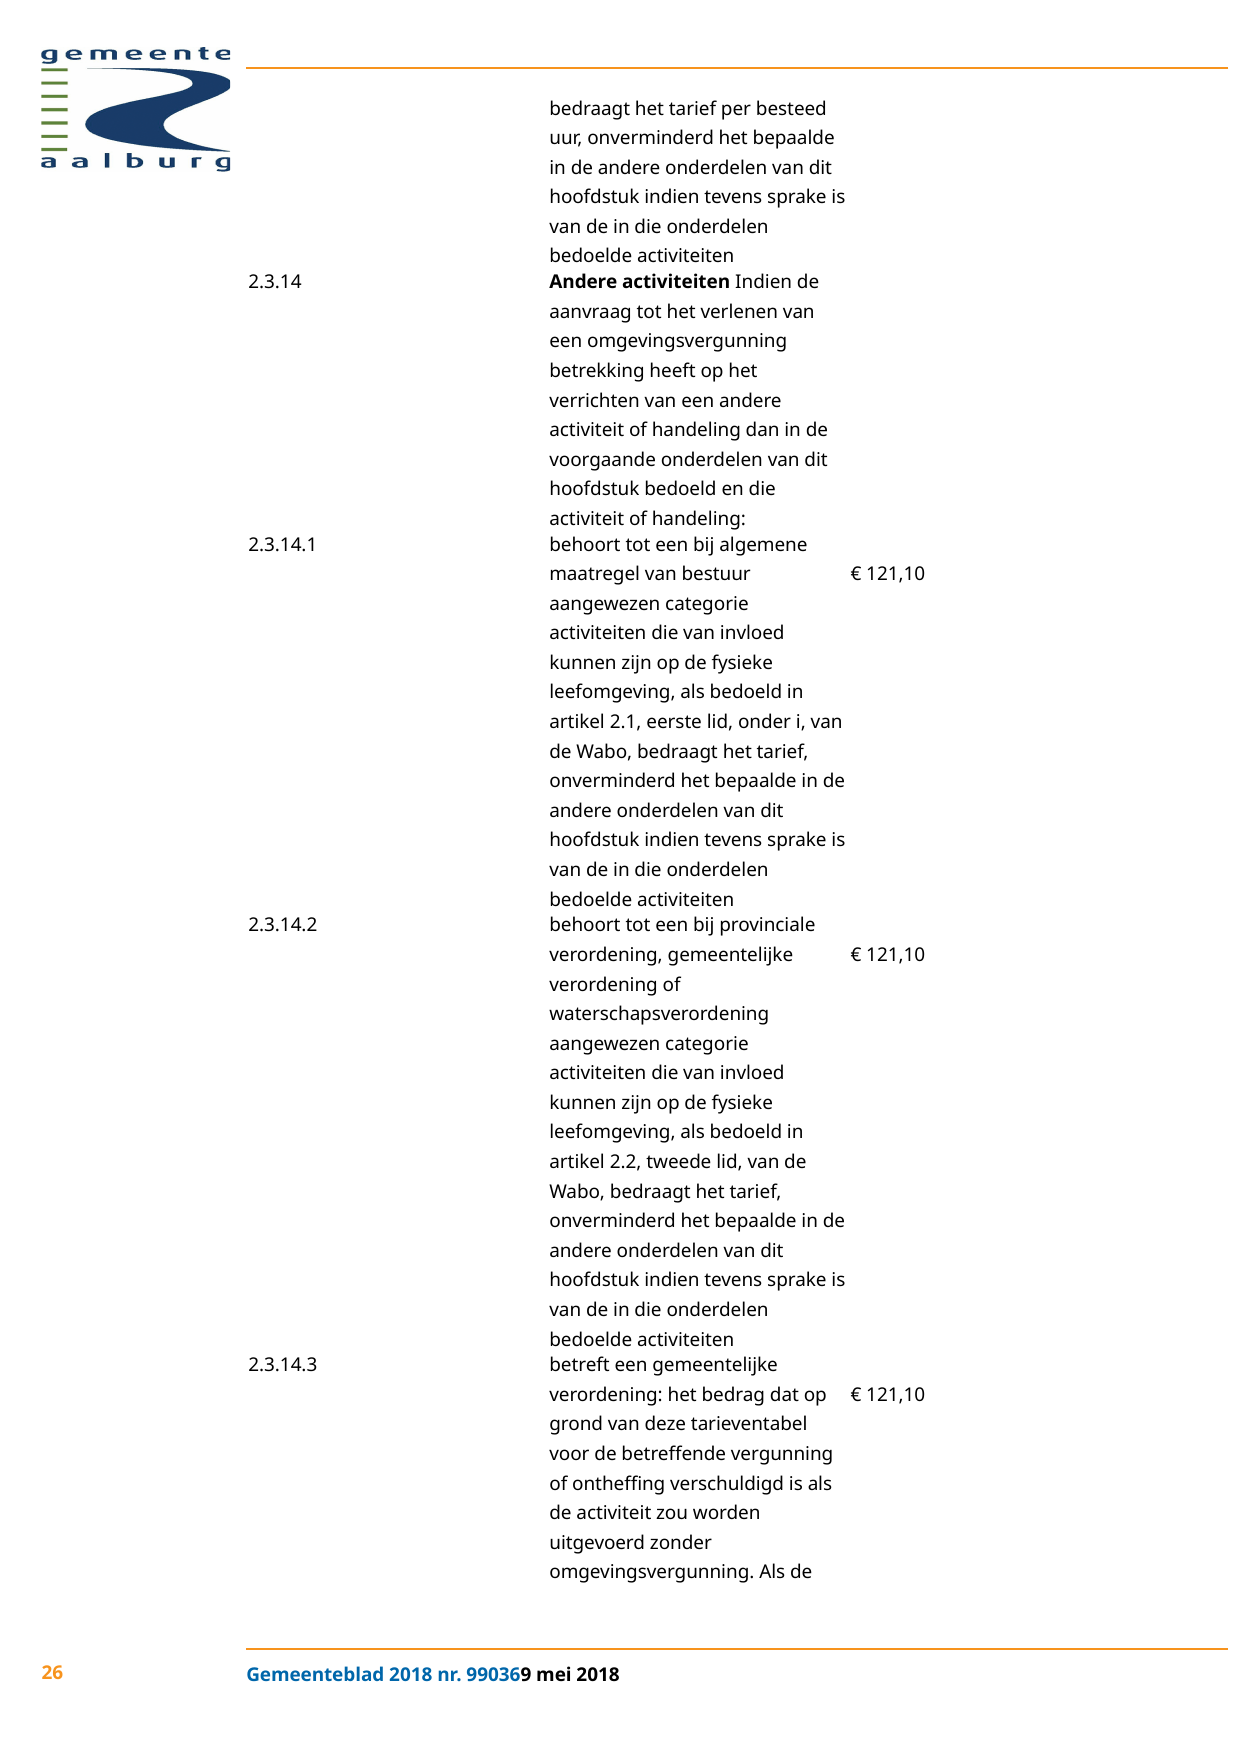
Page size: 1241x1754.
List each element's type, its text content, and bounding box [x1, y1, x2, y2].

table_cell 2.3.14.2 [248, 912, 549, 1351]
table_cell bedraagt het tarief per besteed uur, onverminderd het bepaalde in de andere onderdelen van dit hoofdstuk indien tevens sprake is van de in die onderdelen bedoelde activiteiten [549, 95, 850, 268]
table_cell behoort tot een bij provinciale verordening, gemeentelijke verordening of waterschapsverordening aangewezen categorie activiteiten die van invloed kunnen zijn op de fysieke leefomgeving, als bedoeld in artikel 2.2, tweede lid, van de Wabo, bedraagt het tarief, onverminderd het bepaalde in de andere onderdelen van dit hoofdstuk indien tevens sprake is van de in die onderdelen bedoelde activiteiten [549, 912, 850, 1351]
table_cell 2.3.14.1 [248, 531, 549, 912]
picture [41, 47, 231, 172]
table_cell betreft een gemeentelijke verordening: het bedrag dat op grond van deze tarieventabel voor de betreffende vergunning of ontheffing verschuldigd is als de activiteit zou worden uitgevoerd zonder omgevingsvergunning. Als de [549, 1351, 850, 1584]
table_cell € 121,10 [850, 912, 1152, 1351]
table_cell behoort tot een bij algemene maatregel van bestuur aangewezen categorie activiteiten die van invloed kunnen zijn op de fysieke leefomgeving, als bedoeld in artikel 2.1, eerste lid, onder i, van de Wabo, bedraagt het tarief, onverminderd het bepaalde in de andere onderdelen van dit hoofdstuk indien tevens sprake is van de in die onderdelen bedoelde activiteiten [549, 531, 850, 912]
table_cell [248, 95, 549, 268]
table_cell Andere activiteiten Indien de aanvraag tot het verlenen van een omgevingsvergunning betrekking heeft op het verrichten van een andere activiteit of handeling dan in de voorgaande onderdelen van dit hoofdstuk bedoeld en die activiteit of handeling: [549, 269, 850, 531]
table_cell [850, 95, 1152, 268]
table_cell € 121,10 [850, 531, 1152, 912]
table_cell 2.3.14 [248, 269, 549, 531]
table_cell € 121,10 [850, 1351, 1152, 1584]
table_cell 2.3.14.3 [248, 1351, 549, 1584]
